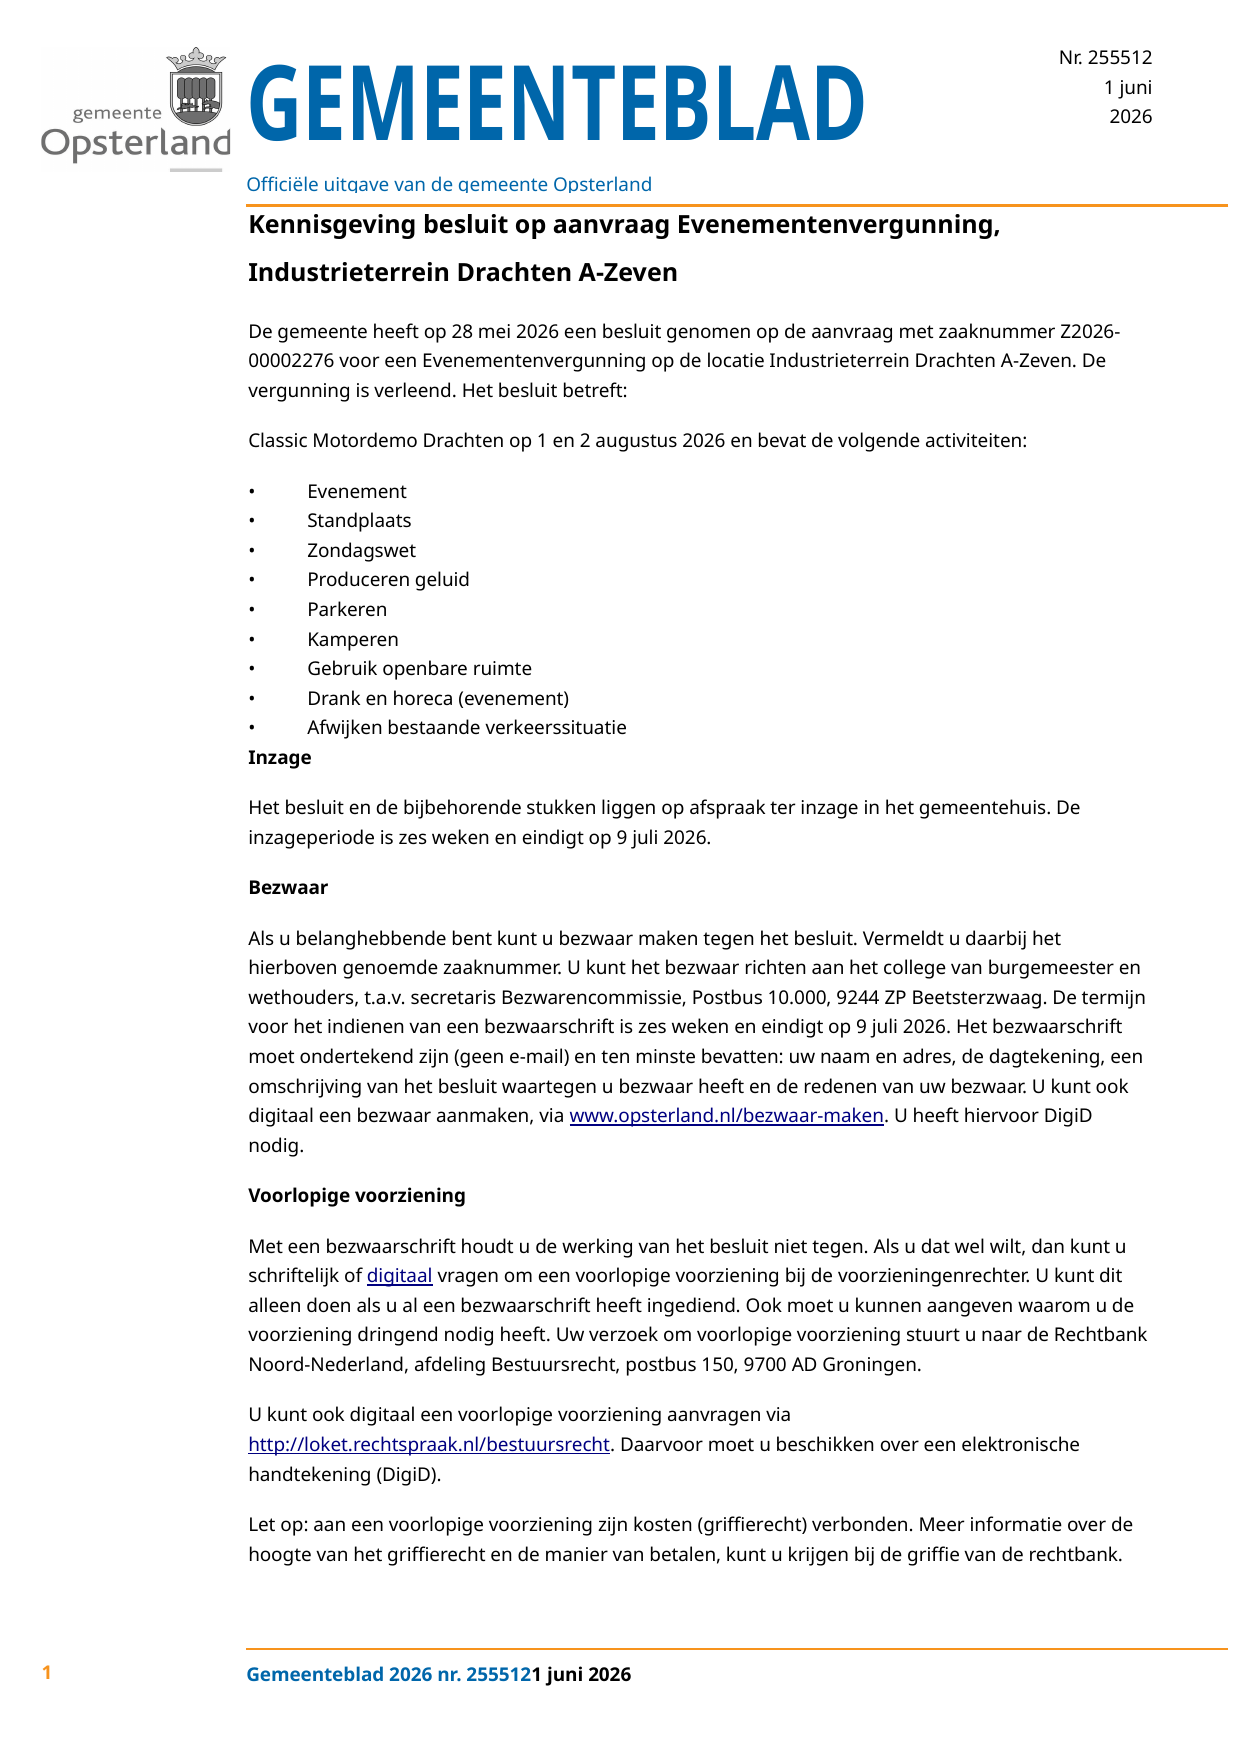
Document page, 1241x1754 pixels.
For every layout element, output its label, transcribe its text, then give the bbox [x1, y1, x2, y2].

picture [41, 47, 231, 172]
list Gebruik openbare ruimte [248, 655, 1152, 681]
text Classic Motordemo Drachten op 1 en 2 augustus 2026 en bevat de volgende activiteiten: [248, 427, 1152, 453]
list Drank en horeca (evenement) [248, 685, 1152, 711]
text Voorlopige voorziening [248, 1182, 1152, 1208]
text Het besluit en de bijbehorende stukken liggen op afspraak ter inzage in het gemeentehuis. De inzageperiode is zes weken en eindigt op 9 juli 2026. [248, 794, 1152, 850]
text De gemeente heeft op 28 mei 2026 een besluit genomen op de aanvraag met zaaknummer Z2026-00002276 voor een Evenementenvergunning op de locatie Industrieterrein Drachten A-Zeven. De vergunning is verleend. Het besluit betreft: [248, 318, 1152, 403]
text Met een bezwaarschrift houdt u de werking van het besluit niet tegen. Als u dat wel wilt, dan kunt u schriftelijk of digitaal vragen om een voorlopige voorziening bij de voorzieningenrechter. U kunt dit alleen doen als u al een bezwaarschrift heeft ingediend. Ook moet u kunnen aangeven waarom u de voorziening dringend nodig heeft. Uw verzoek om voorlopige voorziening stuurt u naar de Rechtbank Noord-Nederland, afdeling Bestuursrecht, postbus 150, 9700 AD Groningen. [248, 1233, 1152, 1377]
list Standplaats [248, 507, 1152, 533]
text Inzage [248, 744, 1152, 770]
list Produceren geluid [248, 567, 1152, 592]
text Let op: aan een voorlopige voorziening zijn kosten (griffierecht) verbonden. Meer informatie over de hoogte van het griffierecht en de manier van betalen, kunt u krijgen bij de griffie van de rechtbank. [248, 1511, 1152, 1567]
list Afwijken bestaande verkeerssituatie [248, 714, 1152, 740]
list Zondagswet [248, 537, 1152, 563]
text Bezwaar [248, 874, 1152, 900]
text Kennisgeving besluit op aanvraag Evenementenvergunning, Industrieterrein Drachten A-Zeven [248, 207, 1152, 288]
text Als u belanghebbende bent kunt u bezwaar maken tegen het besluit. Vermeldt u daarbij het hierboven genoemde zaaknummer. U kunt het bezwaar richten aan het college van burgemeester en wethouders, t.a.v. secretaris Bezwarencommissie, Postbus 10.000, 9244 ZP Beetsterzwaag. De termijn voor het indienen van een bezwaarschrift is zes weken en eindigt op 9 juli 2026. Het bezwaarschrift moet ondertekend zijn (geen e-mail) en ten minste bevatten: uw naam en adres, de dagtekening, een omschrijving van het besluit waartegen u bezwaar heeft en de redenen van uw bezwaar. U kunt ook digitaal een bezwaar aanmaken, via www.opsterland.nl/bezwaar-maken. U heeft hiervoor DigiD nodig. [248, 925, 1152, 1158]
list Evenement [248, 478, 1152, 504]
list Parkeren [248, 596, 1152, 622]
list Kamperen [248, 626, 1152, 652]
text U kunt ook digitaal een voorlopige voorziening aanvragen via http://loket.rechtspraak.nl/bestuursrecht. Daarvoor moet u beschikken over een elektronische handtekening (DigiD). [248, 1402, 1152, 1487]
